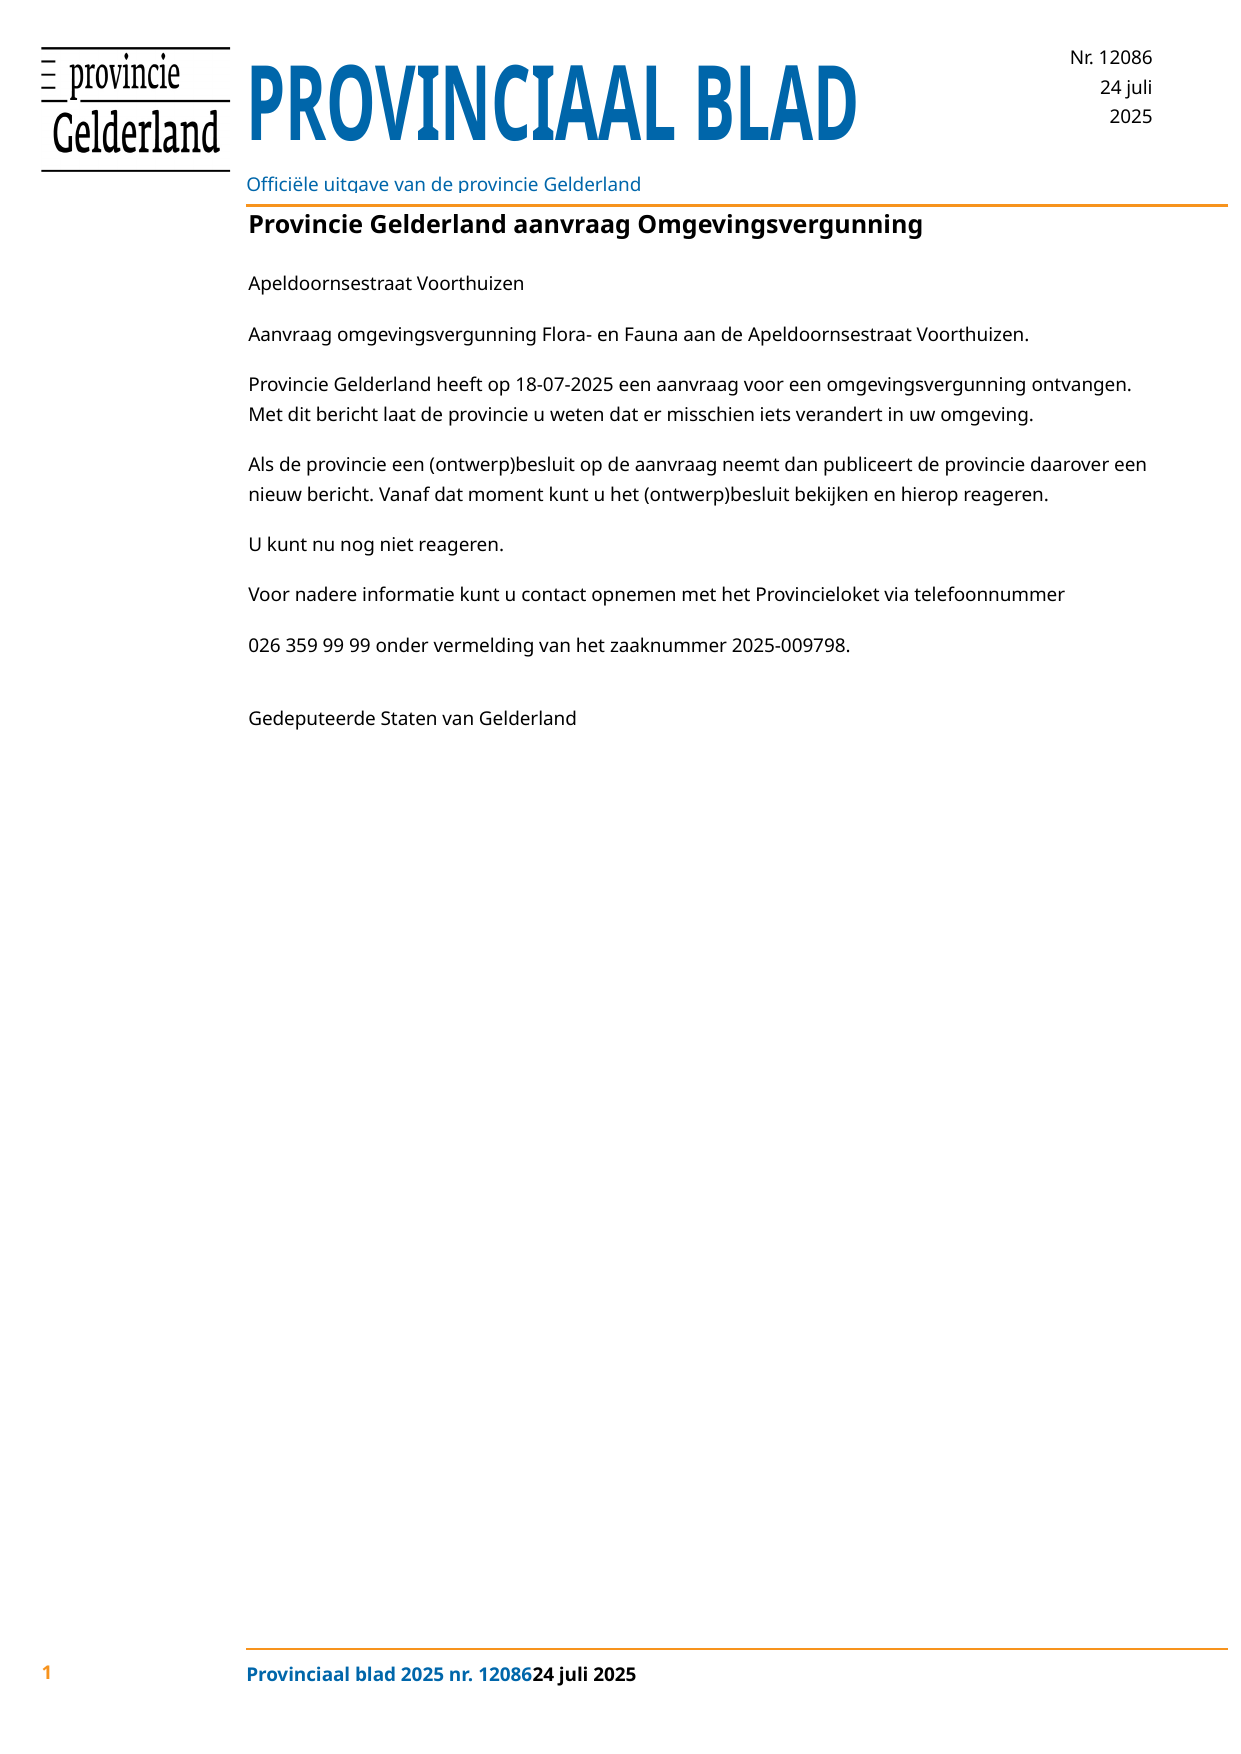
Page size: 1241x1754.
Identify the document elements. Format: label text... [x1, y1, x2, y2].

text Als de provincie een (ontwerp)besluit op de aanvraag neemt dan publiceert de provincie daarover een nieuw bericht. Vanaf dat moment kunt u het (ontwerp)besluit bekijken en hierop reageren. [248, 451, 1152, 506]
text Gedeputeerde Staten van Gelderland [248, 706, 1152, 731]
text U kunt nu nog niet reageren. [248, 531, 1152, 557]
text 026 359 99 99 onder vermelding van het zaaknummer 2025-009798. [248, 632, 1152, 658]
text Provincie Gelderland heeft op 18-07-2025 een aanvraag voor een omgevingsvergunning ontvangen. Met dit bericht laat de provincie u weten dat er misschien iets verandert in uw omgeving. [248, 371, 1152, 426]
text Voor nadere informatie kunt u contact opnemen met het Provincieloket via telefoonnummer [248, 582, 1152, 607]
picture [41, 47, 231, 172]
text Aanvraag omgevingsvergunning Flora- en Fauna aan de Apeldoornsestraat Voorthuizen. [248, 321, 1152, 346]
text Apeldoornsestraat Voorthuizen [248, 270, 1152, 296]
text Provincie Gelderland aanvraag Omgevingsvergunning [248, 207, 1152, 241]
